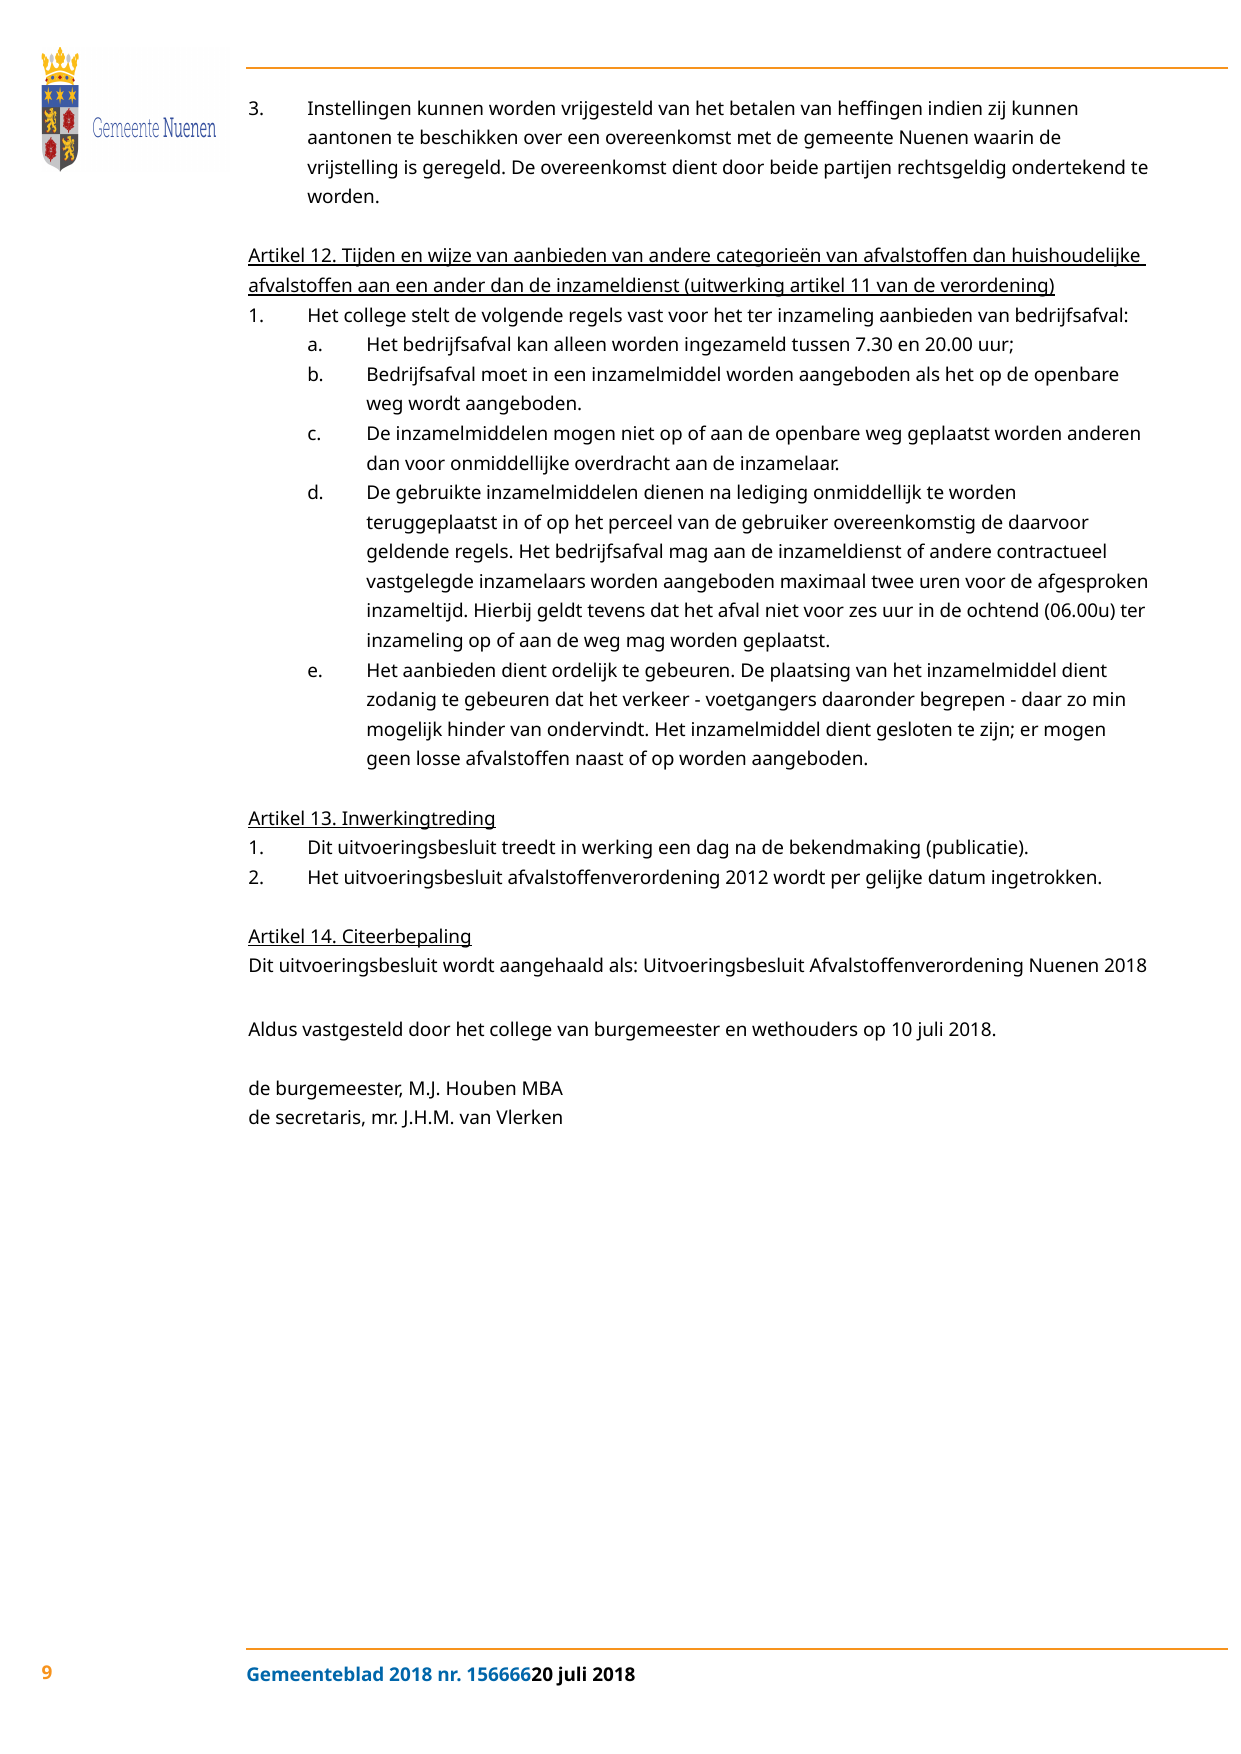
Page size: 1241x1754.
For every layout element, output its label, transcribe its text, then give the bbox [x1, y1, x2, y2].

text Dit uitvoeringsbesluit wordt aangehaald als: Uitvoeringsbesluit Afvalstoffenverordening Nuenen 2018 [248, 953, 1152, 978]
list Het aanbieden dient ordelijk te gebeuren. De plaatsing van het inzamelmiddel dient zodanig te gebeuren dat het verkeer - voetgangers daaronder begrepen - daar zo min mogelijk hinder van ondervindt. Het inzamelmiddel dient gesloten te zijn; er mogen geen losse afvalstoffen naast of op worden aangeboden. [307, 657, 1152, 771]
list Het uitvoeringsbesluit afvalstoffenverordening 2012 wordt per gelijke datum ingetrokken. [248, 864, 1152, 890]
text de secretaris, mr. J.H.M. van Vlerken [248, 1104, 1152, 1130]
list De gebruikte inzamelmiddelen dienen na lediging onmiddellijk te worden teruggeplaatst in of op het perceel van de gebruiker overeenkomstig de daarvoor geldende regels. Het bedrijfsafval mag aan de inzameldienst of andere contractueel vastgelegde inzamelaars worden aangeboden maximaal twee uren voor de afgesproken inzameltijd. Hierbij geldt tevens dat het afval niet voor zes uur in de ochtend (06.00u) ter inzameling op of aan de weg mag worden geplaatst. [307, 479, 1152, 653]
list Het bedrijfsafval kan alleen worden ingezameld tussen 7.30 en 20.00 uur; [307, 331, 1152, 357]
text Artikel 14. Citeerbepaling [248, 923, 1152, 949]
list Bedrijfsafval moet in een inzamelmiddel worden aangeboden als het op de openbare weg wordt aangeboden. [307, 361, 1152, 416]
list De inzamelmiddelen mogen niet op of aan de openbare weg geplaatst worden anderen dan voor onmiddellijke overdracht aan de inzamelaar. [307, 420, 1152, 476]
text Artikel 13. Inwerkingtreding [248, 805, 1152, 831]
list Instellingen kunnen worden vrijgesteld van het betalen van heffingen indien zij kunnen aantonen te beschikken over een overeenkomst met de gemeente Nuenen waarin de vrijstelling is geregeld. De overeenkomst dient door beide partijen rechtsgeldig ondertekend te worden. [248, 95, 1152, 209]
text Artikel 12. Tijden en wijze van aanbieden van andere categorieën van afvalstoffen dan huishoudelijke afvalstoffen aan een ander dan de inzameldienst (uitwerking artikel 11 van de verordening) [248, 243, 1152, 298]
list Het college stelt de volgende regels vast voor het ter inzameling aanbieden van bedrijfsafval: [248, 302, 1152, 328]
picture [41, 47, 231, 172]
text de burgemeester, M.J. Houben MBA [248, 1075, 1152, 1101]
text Aldus vastgesteld door het college van burgemeester en wethouders op 10 juli 2018. [248, 1016, 1152, 1042]
list Dit uitvoeringsbesluit treedt in werking een dag na de bekendmaking (publicatie). [248, 834, 1152, 860]
